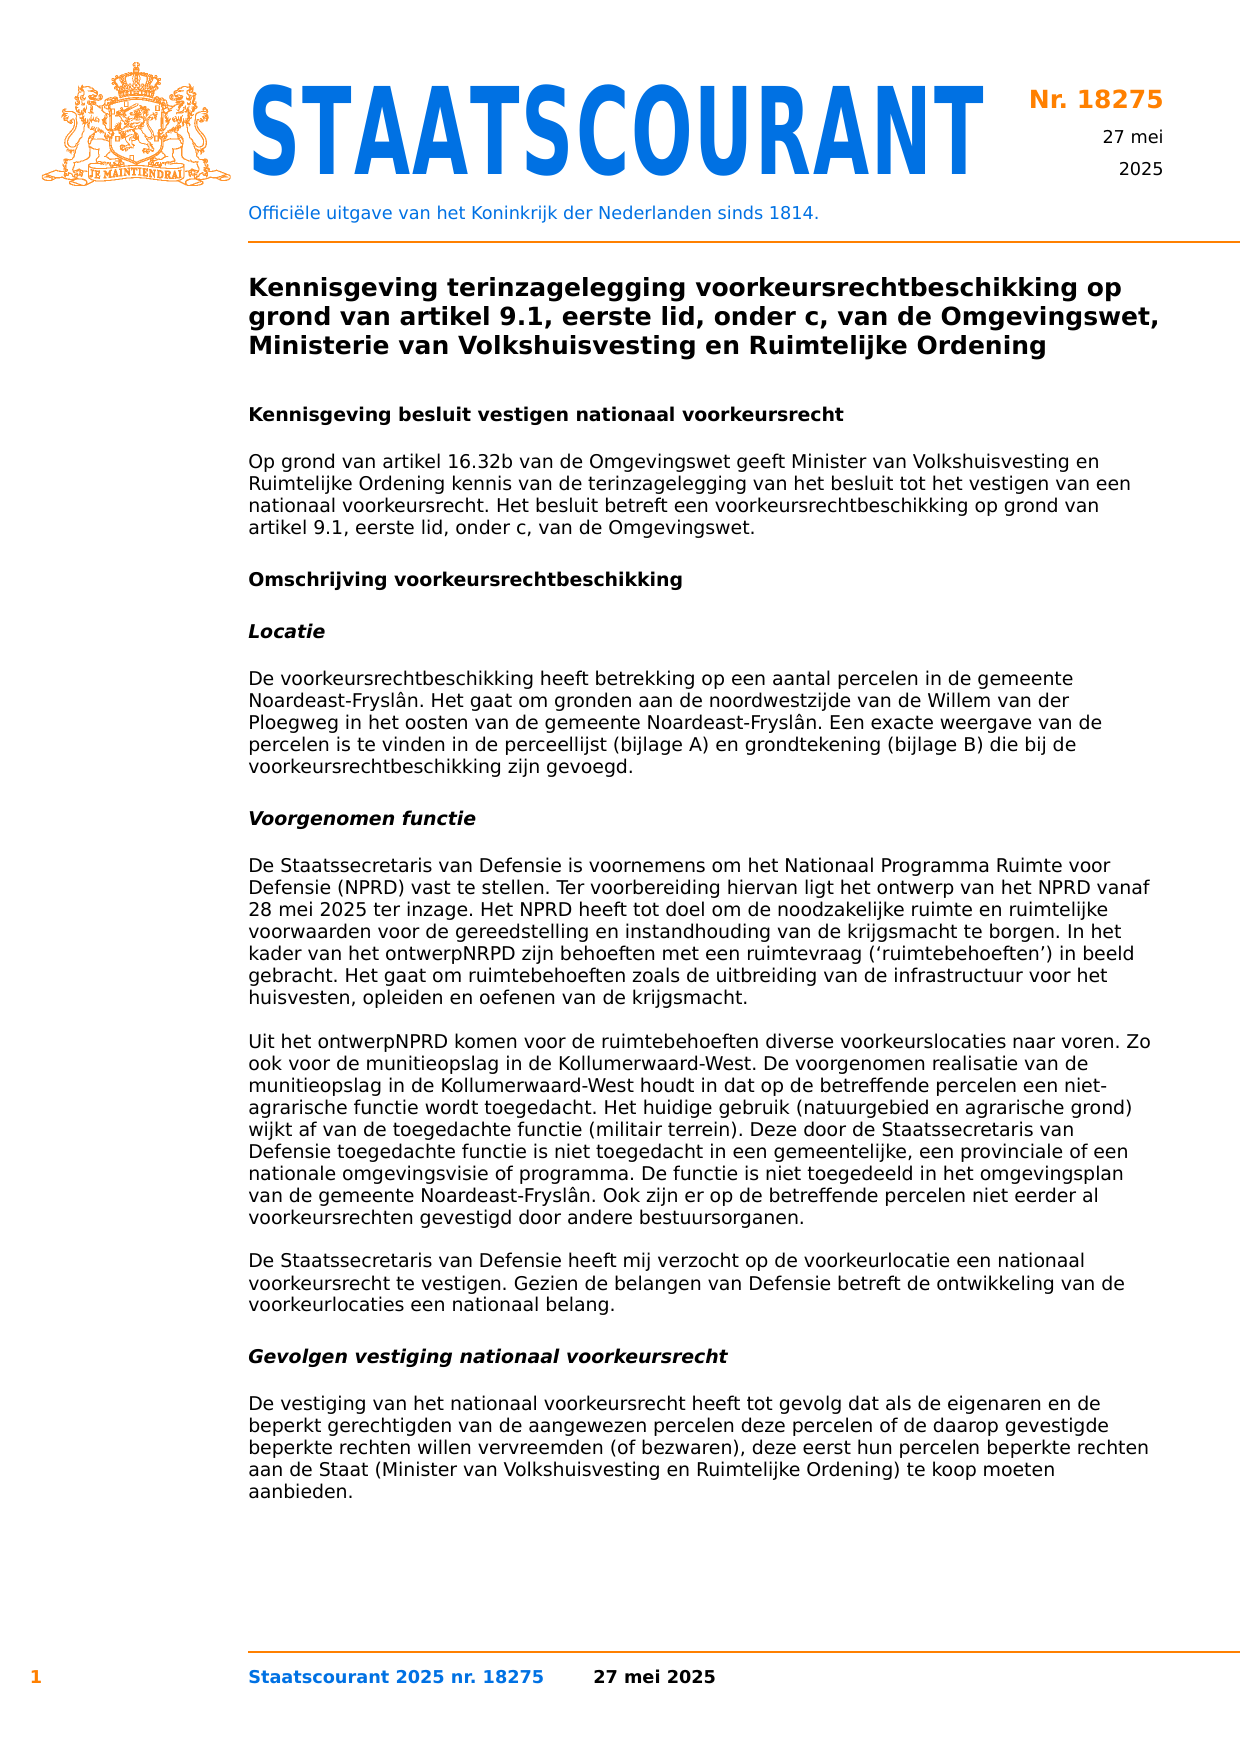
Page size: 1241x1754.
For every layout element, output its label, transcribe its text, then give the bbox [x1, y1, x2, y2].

table_header Nr. 18275 [998, 62, 1240, 121]
table_cell 27 mei [998, 121, 1240, 153]
subtitle Locatie [248, 621, 1163, 643]
text Op grond van artikel 16.32b van de Omgevingswet geeft Minister van Volkshuisvesting en Ruimtelijke Ordening kennis van de terinzagelegging van het besluit tot het vestigen van een nationaal voorkeursrecht. Het besluit betreft een voorkeursrechtbeschikking op grond van artikel 9.1, eerste lid, onder c, van de Omgevingswet. [248, 451, 1163, 539]
subtitle Voorgenomen functie [248, 808, 1163, 830]
text De Staatssecretaris van Defensie heeft mij verzocht op de voorkeurlocatie een nationaal voorkeursrecht te vestigen. Gezien de belangen van Defensie betreft de ontwikkeling van de voorkeurlocaties een nationaal belang. [248, 1250, 1163, 1316]
subtitle Kennisgeving besluit vestigen nationaal voorkeursrecht [248, 404, 1163, 426]
text Uit het ontwerpNPRD komen voor de ruimtebehoeften diverse voorkeurslocaties naar voren. Zo ook voor de munitieopslag in de Kollumerwaard-West. De voorgenomen realisatie van de munitieopslag in de Kollumerwaard-West houdt in dat op de betreffende percelen een niet-agrarische functie wordt toegedacht. Het huidige gebruik (natuurgebied en agrarische grond) wijkt af van de toegedachte functie (militair terrein). Deze door de Staatssecretaris van Defensie toegedachte functie is niet toegedacht in een gemeentelijke, een provinciale of een nationale omgevingsvisie of programma. De functie is niet toegedeeld in het omgevingsplan van de gemeente Noardeast-Fryslân. Ook zijn er op de betreffende percelen niet eerder al voorkeursrechten gevestigd door andere bestuursorganen. [248, 1031, 1163, 1228]
table_cell 2025 [998, 153, 1240, 203]
table_header STAATSCOURANT [248, 62, 998, 203]
subtitle Gevolgen vestiging nationaal voorkeursrecht [248, 1346, 1163, 1368]
subtitle Kennisgeving terinzagelegging voorkeursrechtbeschikking op grond van artikel 9.1, eerste lid, onder c, van de Omgevingswet, Ministerie van Volkshuisvesting en Ruimtelijke Ordening [248, 273, 1163, 361]
text De vestiging van het nationaal voorkeursrecht heeft tot gevolg dat als de eigenaren en de beperkt gerechtigden van de aangewezen percelen deze percelen of de daarop gevestigde beperkte rechten willen vervreemden (of bezwaren), deze eerst hun percelen beperkte rechten aan de Staat (Minister van Volkshuisvesting en Ruimtelijke Ordening) te koop moeten aanbieden. [248, 1393, 1163, 1503]
table_header [25, 62, 248, 241]
subtitle Omschrijving voorkeursrechtbeschikking [248, 569, 1163, 591]
text De voorkeursrechtbeschikking heeft betrekking op een aantal percelen in de gemeente Noardeast-Fryslân. Het gaat om gronden aan de noordwestzijde van de Willem van der Ploegweg in het oosten van de gemeente Noardeast-Fryslân. Een exacte weergave van de percelen is te vinden in de perceellijst (bijlage A) en grondtekening (bijlage B) die bij de voorkeursrechtbeschikking zijn gevoegd. [248, 668, 1163, 778]
text De Staatssecretaris van Defensie is voornemens om het Nationaal Programma Ruimte voor Defensie (NPRD) vast te stellen. Ter voorbereiding hiervan ligt het ontwerp van het NPRD vanaf 28 mei 2025 ter inzage. Het NPRD heeft tot doel om de noodzakelijke ruimte en ruimtelijke voorwaarden voor de gereedstelling en instandhouding van de krijgsmacht te borgen. In het kader van het ontwerpNRPD zijn behoeften met een ruimtevraag (‘ruimtebehoeften’) in beeld gebracht. Het gaat om ruimtebehoeften zoals de uitbreiding van de infrastructuur voor het huisvesten, opleiden en oefenen van de krijgsmacht. [248, 855, 1163, 1009]
picture [41, 62, 231, 186]
table_cell Officiële uitgave van het Koninkrijk der Nederlanden sinds 1814. [248, 203, 1240, 241]
